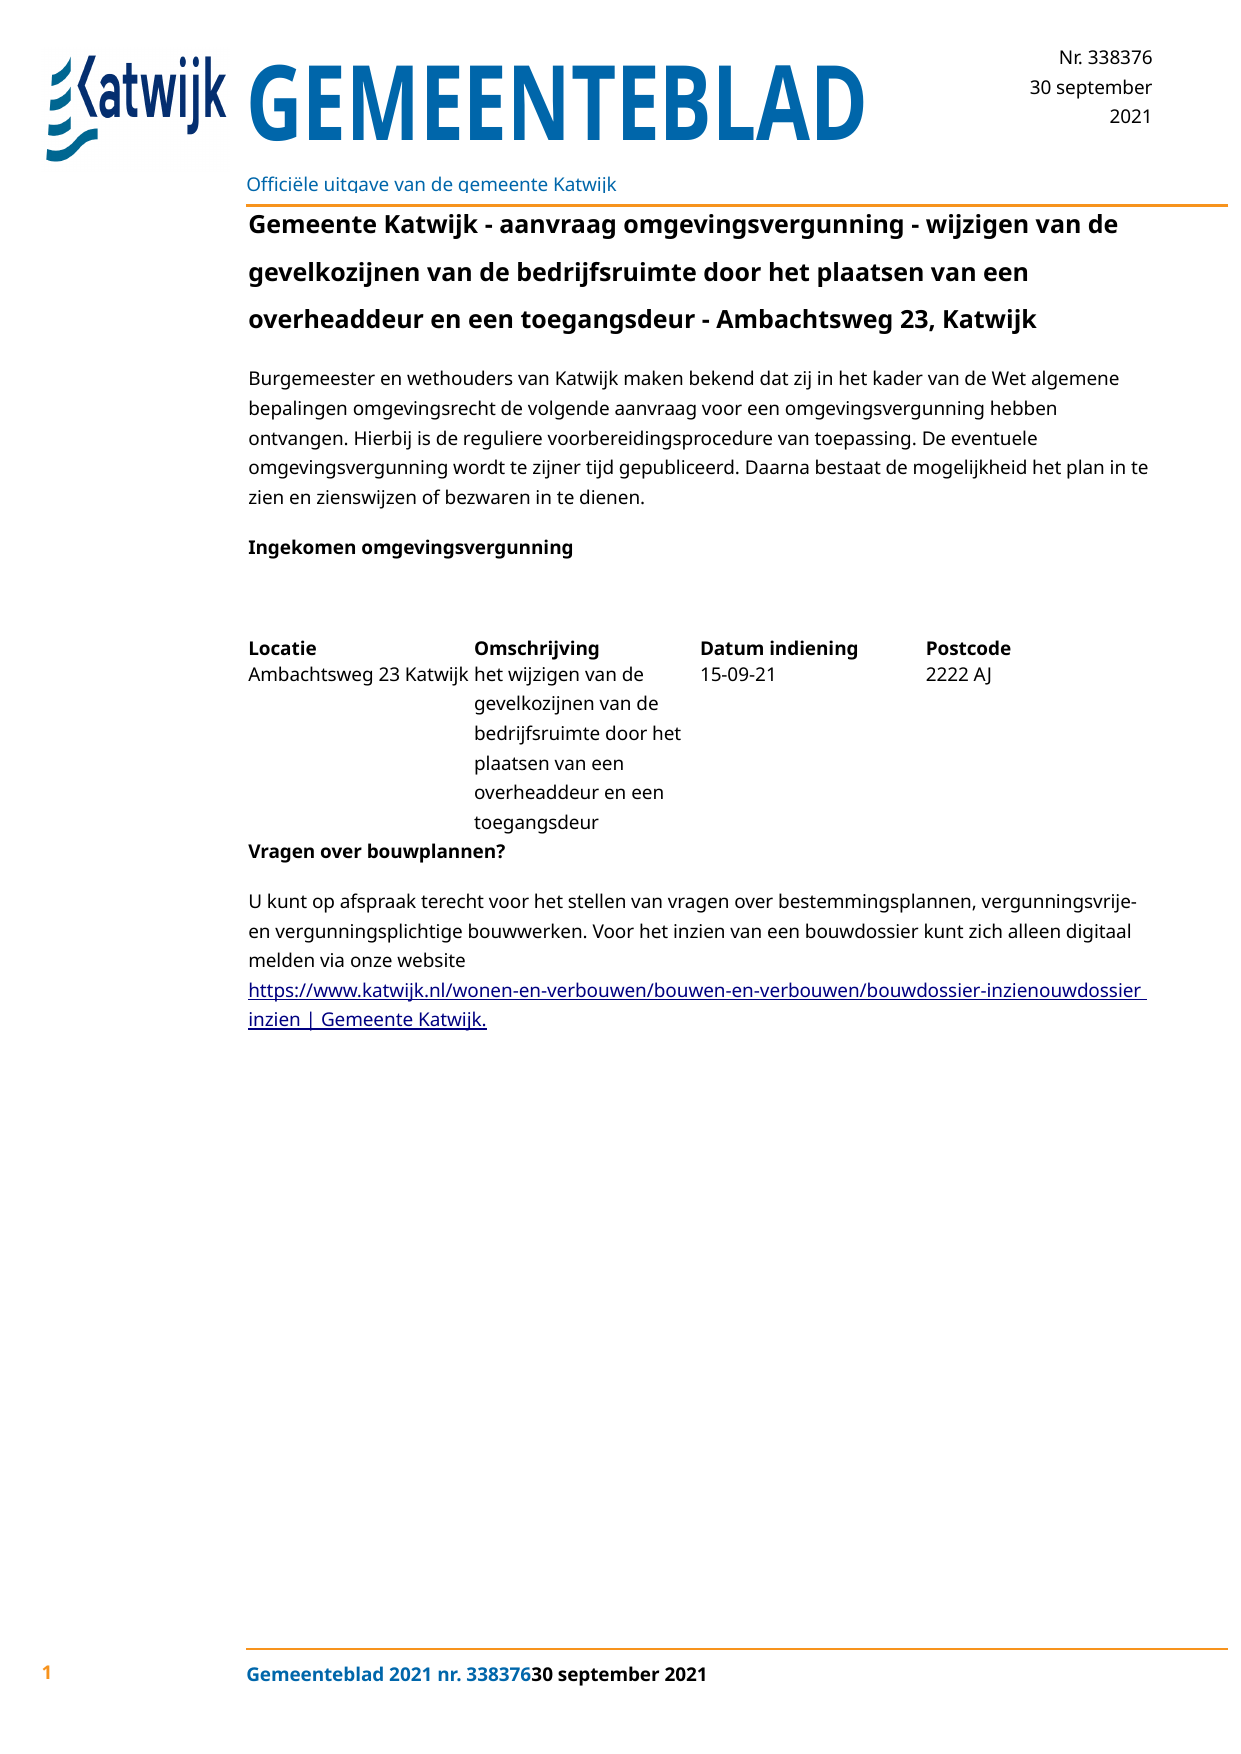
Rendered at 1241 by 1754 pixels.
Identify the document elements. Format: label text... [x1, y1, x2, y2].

table_header Postcode [926, 635, 1152, 661]
table_cell 15-09-21 [700, 661, 926, 834]
table_header Omschrijving [474, 635, 700, 661]
table_header Datum indiening [700, 635, 926, 661]
picture [41, 47, 231, 172]
text U kunt op afspraak terecht voor het stellen van vragen over bestemmingsplannen, vergunningsvrije- en vergunningsplichtige bouwwerken. Voor het inzien van een bouwdossier kunt zich alleen digitaal melden via onze website https://www.katwijk.nl/wonen-en-verbouwen/bouwen-en-verbouwen/bouwdossier-inzienouwdossier inzien | Gemeente Katwijk. [248, 888, 1152, 1032]
table_cell Ambachtsweg 23 Katwijk [248, 661, 474, 834]
table_cell het wijzigen van de gevelkozijnen van de bedrijfsruimte door het plaatsen van een overheaddeur en een toegangsdeur [474, 661, 700, 834]
text Gemeente Katwijk - aanvraag omgevingsvergunning - wijzigen van de gevelkozijnen van de bedrijfsruimte door het plaatsen van een overheaddeur en een toegangsdeur - Ambachtsweg 23, Katwijk [248, 207, 1152, 336]
text Vragen over bouwplannen? [248, 838, 1152, 863]
text Burgemeester en wethouders van Katwijk maken bekend dat zij in het kader van de Wet algemene bepalingen omgevingsrecht de volgende aanvraag voor een omgevingsvergunning hebben ontvangen. Hierbij is de reguliere voorbereidingsprocedure van toepassing. De eventuele omgevingsvergunning wordt te zijner tijd gepubliceerd. Daarna bestaat de mogelijkheid het plan in te zien en zienswijzen of bezwaren in te dienen. [248, 366, 1152, 509]
table_cell 2222 AJ [926, 661, 1152, 834]
table_header Locatie [248, 635, 474, 661]
text Ingekomen omgevingsvergunning [248, 534, 1152, 560]
